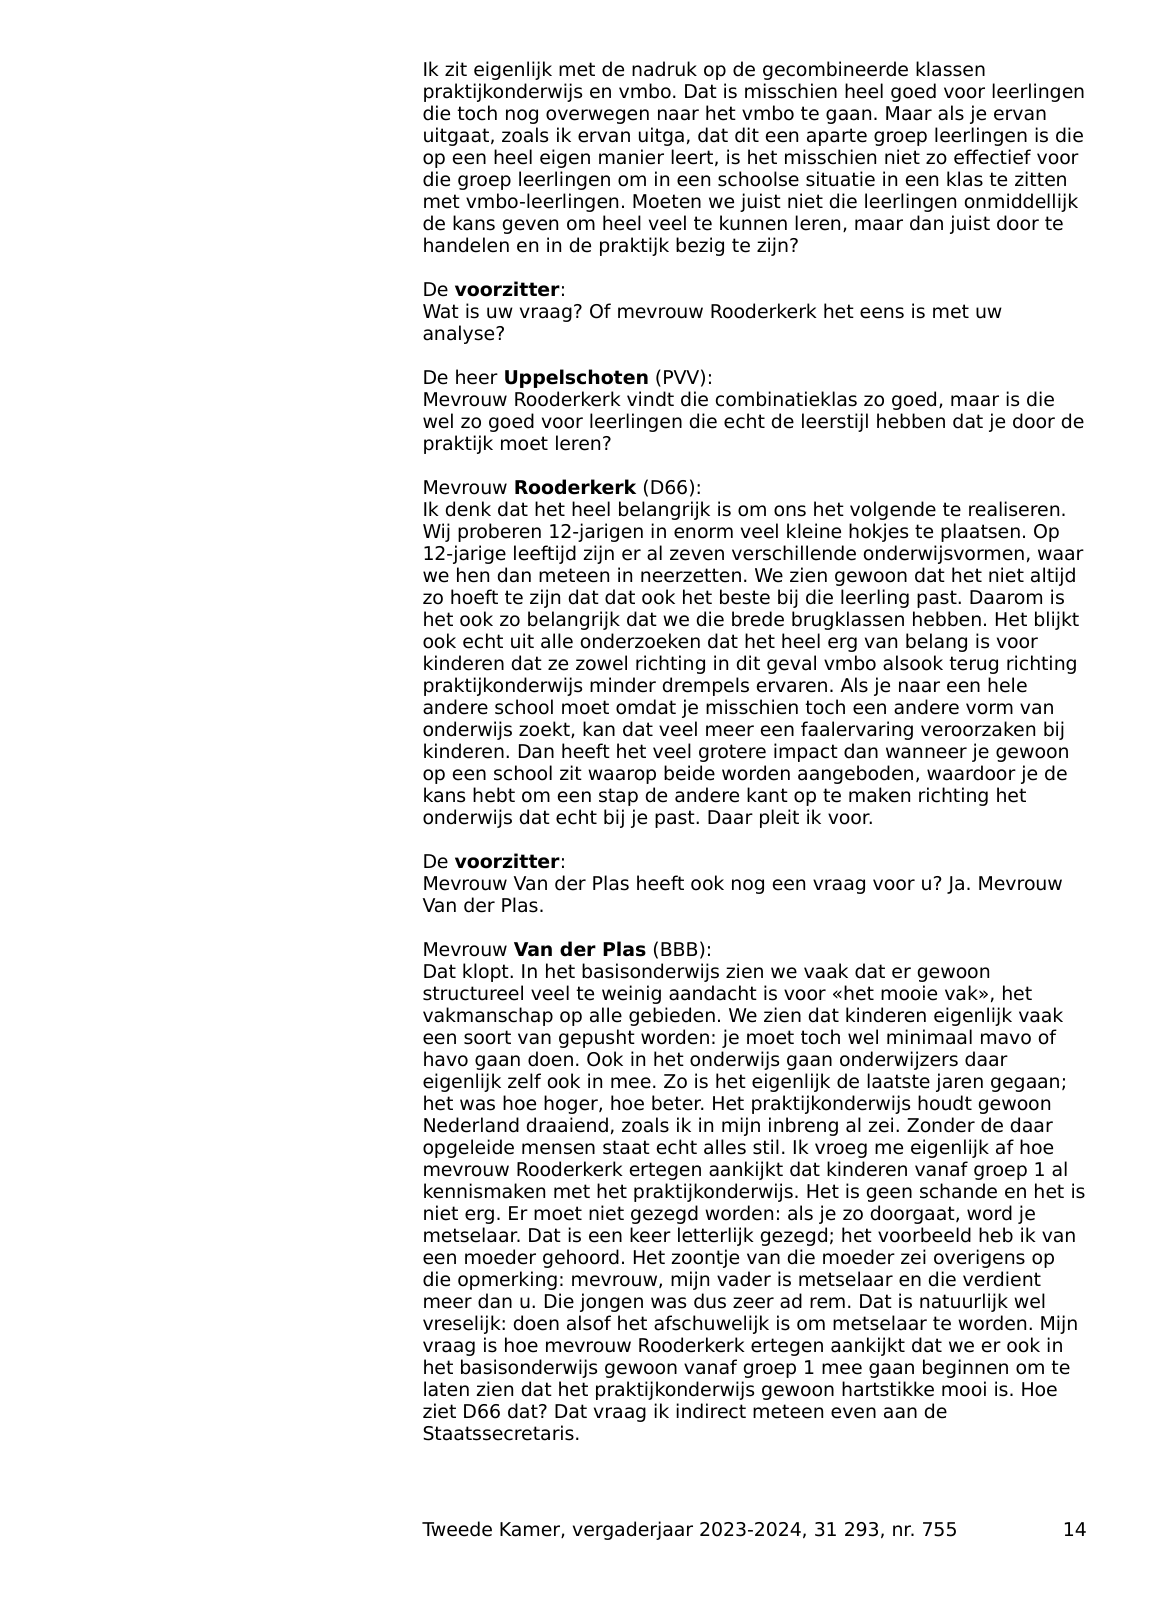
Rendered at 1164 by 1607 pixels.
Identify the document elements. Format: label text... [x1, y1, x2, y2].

text Mevrouw Rooderkerk vindt die combinatieklas zo goed, maar is die wel zo goed voor leerlingen die echt de leerstijl hebben dat je door de praktijk moet leren? [422, 389, 1087, 455]
text De voorzitter: [422, 851, 1087, 873]
text Wat is uw vraag? Of mevrouw Rooderkerk het eens is met uw analyse? [422, 301, 1087, 345]
text Mevrouw Rooderkerk (D66): [422, 477, 1087, 499]
text Ik denk dat het heel belangrijk is om ons het volgende te realiseren. Wij proberen 12-jarigen in enorm veel kleine hokjes te plaatsen. Op 12-jarige leeftijd zijn er al zeven verschillende onderwijsvormen, waar we hen dan meteen in neerzetten. We zien gewoon dat het niet altijd zo hoeft te zijn dat dat ook het beste bij die leerling past. Daarom is het ook zo belangrijk dat we die brede brugklassen hebben. Het blijkt ook echt uit alle onderzoeken dat het heel erg van belang is voor kinderen dat ze zowel richting in dit geval vmbo alsook terug richting praktijkonderwijs minder drempels ervaren. Als je naar een hele andere school moet omdat je misschien toch een andere vorm van onderwijs zoekt, kan dat veel meer een faalervaring veroorzaken bij kinderen. Dan heeft het veel grotere impact dan wanneer je gewoon op een school zit waarop beide worden aangeboden, waardoor je de kans hebt om een stap de andere kant op te maken richting het onderwijs dat echt bij je past. Daar pleit ik voor. [422, 499, 1087, 829]
text Mevrouw Van der Plas (BBB): [422, 939, 1087, 961]
text De voorzitter: [422, 279, 1087, 301]
text Dat klopt. In het basisonderwijs zien we vaak dat er gewoon structureel veel te weinig aandacht is voor «het mooie vak», het vakmanschap op alle gebieden. We zien dat kinderen eigenlijk vaak een soort van gepusht worden: je moet toch wel minimaal mavo of havo gaan doen. Ook in het onderwijs gaan onderwijzers daar eigenlijk zelf ook in mee. Zo is het eigenlijk de laatste jaren gegaan; het was hoe hoger, hoe beter. Het praktijkonderwijs houdt gewoon Nederland draaiend, zoals ik in mijn inbreng al zei. Zonder de daar opgeleide mensen staat echt alles stil. Ik vroeg me eigenlijk af hoe mevrouw Rooderkerk ertegen aankijkt dat kinderen vanaf groep 1 al kennismaken met het praktijkonderwijs. Het is geen schande en het is niet erg. Er moet niet gezegd worden: als je zo doorgaat, word je metselaar. Dat is een keer letterlijk gezegd; het voorbeeld heb ik van een moeder gehoord. Het zoontje van die moeder zei overigens op die opmerking: mevrouw, mijn vader is metselaar en die verdient meer dan u. Die jongen was dus zeer ad rem. Dat is natuurlijk wel vreselijk: doen alsof het afschuwelijk is om metselaar te worden. Mijn vraag is hoe mevrouw Rooderkerk ertegen aankijkt dat we er ook in het basisonderwijs gewoon vanaf groep 1 mee gaan beginnen om te laten zien dat het praktijkonderwijs gewoon hartstikke mooi is. Hoe ziet D66 dat? Dat vraag ik indirect meteen even aan de Staatssecretaris. [422, 961, 1087, 1445]
text Mevrouw Van der Plas heeft ook nog een vraag voor u? Ja. Mevrouw Van der Plas. [422, 873, 1087, 917]
text Ik zit eigenlijk met de nadruk op de gecombineerde klassen praktijkonderwijs en vmbo. Dat is misschien heel goed voor leerlingen die toch nog overwegen naar het vmbo te gaan. Maar als je ervan uitgaat, zoals ik ervan uitga, dat dit een aparte groep leerlingen is die op een heel eigen manier leert, is het misschien niet zo effectief voor die groep leerlingen om in een schoolse situatie in een klas te zitten met vmbo-leerlingen. Moeten we juist niet die leerlingen onmiddellijk de kans geven om heel veel te kunnen leren, maar dan juist door te handelen en in de praktijk bezig te zijn? [422, 59, 1087, 257]
text De heer Uppelschoten (PVV): [422, 367, 1087, 389]
